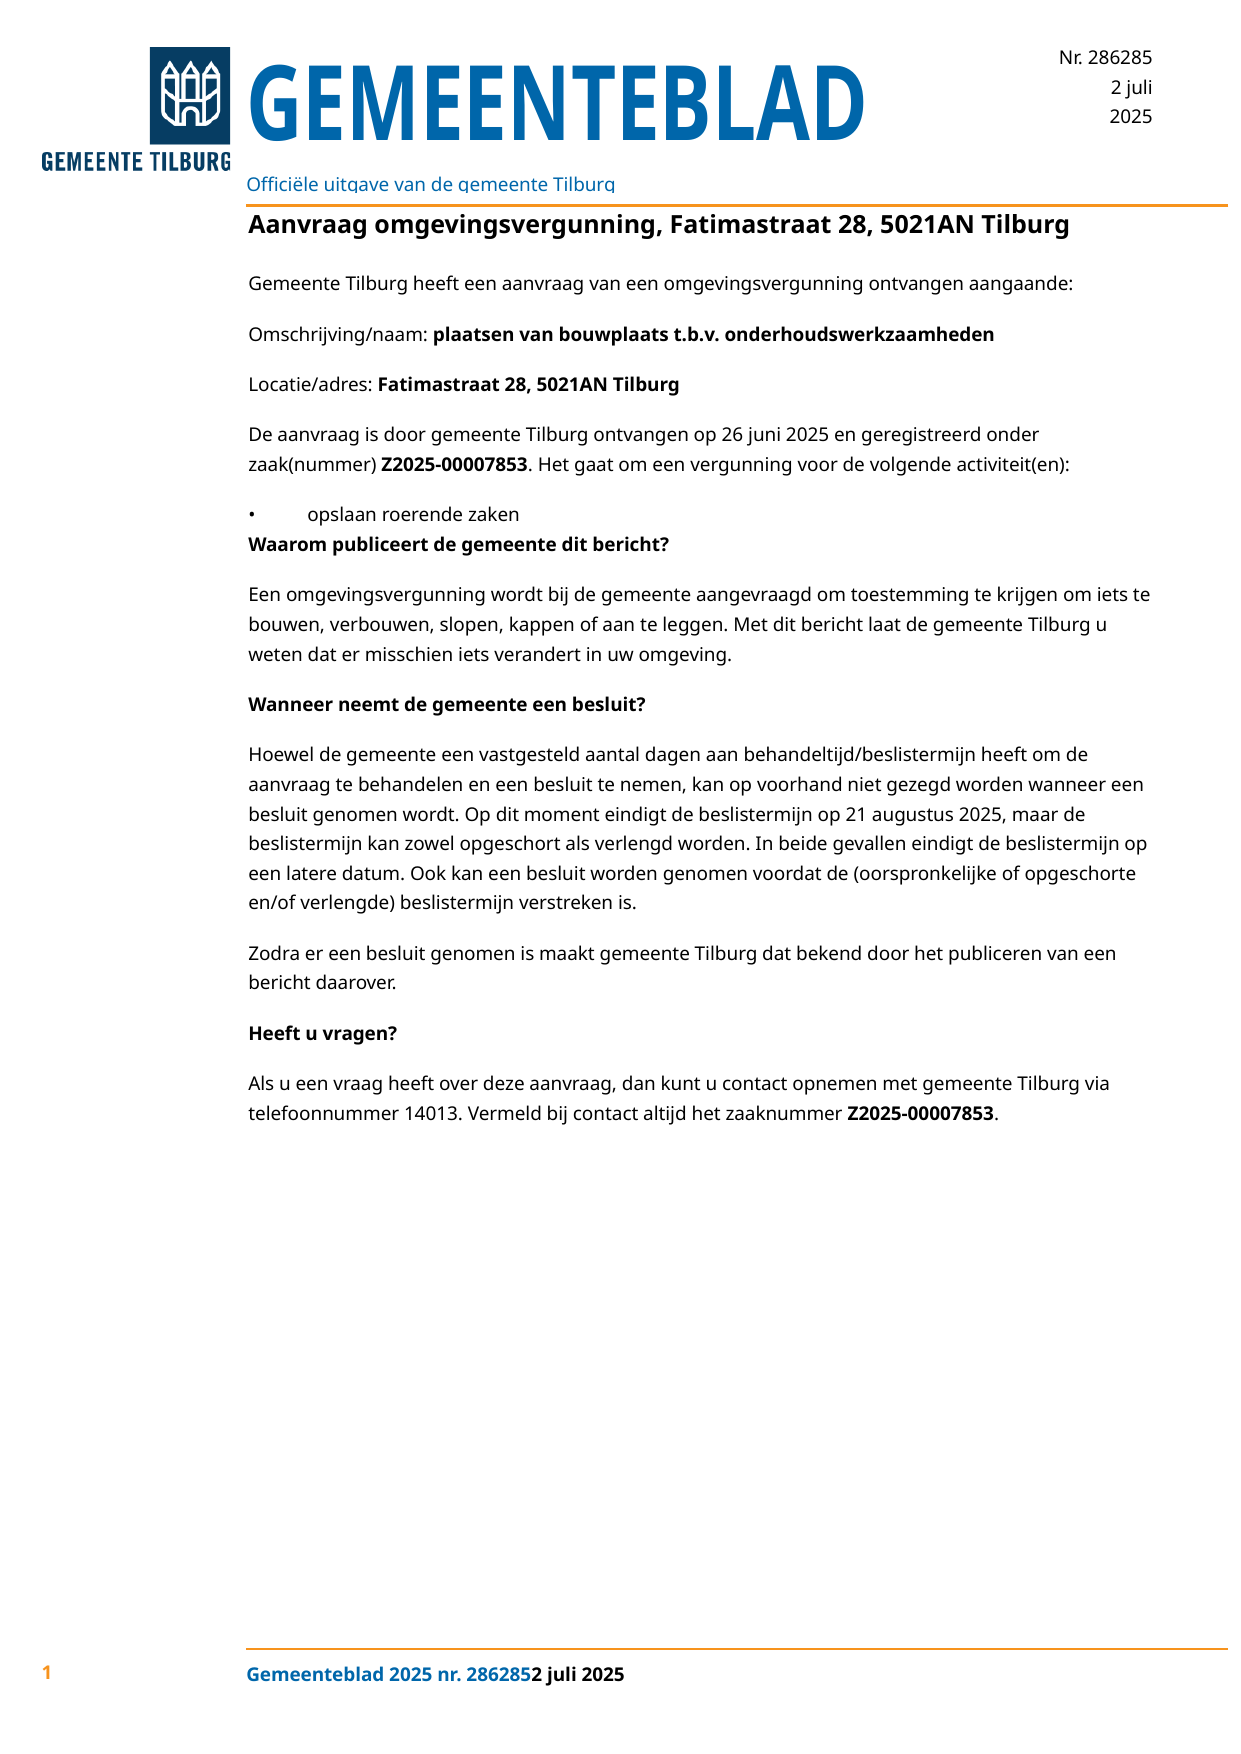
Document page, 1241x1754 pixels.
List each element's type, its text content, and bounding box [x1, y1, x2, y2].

text Omschrijving/naam: plaatsen van bouwplaats t.b.v. onderhoudswerkzaamheden [248, 321, 1152, 346]
text Hoewel de gemeente een vastgesteld aantal dagen aan behandeltijd/beslistermijn heeft om de aanvraag te behandelen en een besluit te nemen, kan op voorhand niet gezegd worden wanneer een besluit genomen wordt. Op dit moment eindigt de beslistermijn op 21 augustus 2025, maar de beslistermijn kan zowel opgeschort als verlengd worden. In beide gevallen eindigt de beslistermijn op een latere datum. Ook kan een besluit worden genomen voordat de (oorspronkelijke of opgeschorte en/of verlengde) beslistermijn verstreken is. [248, 742, 1152, 915]
text Waarom publiceert de gemeente dit bericht? [248, 531, 1152, 557]
text Aanvraag omgevingsvergunning, Fatimastraat 28, 5021AN Tilburg [248, 207, 1152, 241]
text Heeft u vragen? [248, 1020, 1152, 1046]
text Zodra er een besluit genomen is maakt gemeente Tilburg dat bekend door het publiceren van een bericht daarover. [248, 940, 1152, 995]
text Een omgevingsvergunning wordt bij de gemeente aangevraagd om toestemming te krijgen om iets te bouwen, verbouwen, slopen, kappen of aan te leggen. Met dit bericht laat de gemeente Tilburg u weten dat er misschien iets verandert in uw omgeving. [248, 582, 1152, 666]
picture [41, 47, 231, 172]
text Gemeente Tilburg heeft een aanvraag van een omgevingsvergunning ontvangen aangaande: [248, 270, 1152, 296]
list opslaan roerende zaken [248, 502, 1152, 527]
text Locatie/adres: Fatimastraat 28, 5021AN Tilburg [248, 371, 1152, 397]
text Als u een vraag heeft over deze aanvraag, dan kunt u contact opnemen met gemeente Tilburg via telefoonnummer 14013. Vermeld bij contact altijd het zaaknummer Z2025-00007853. [248, 1070, 1152, 1126]
text Wanneer neemt de gemeente een besluit? [248, 691, 1152, 717]
text De aanvraag is door gemeente Tilburg ontvangen op 26 juni 2025 en geregistreerd onder zaak(nummer) Z2025-00007853. Het gaat om een vergunning voor de volgende activiteit(en): [248, 422, 1152, 477]
